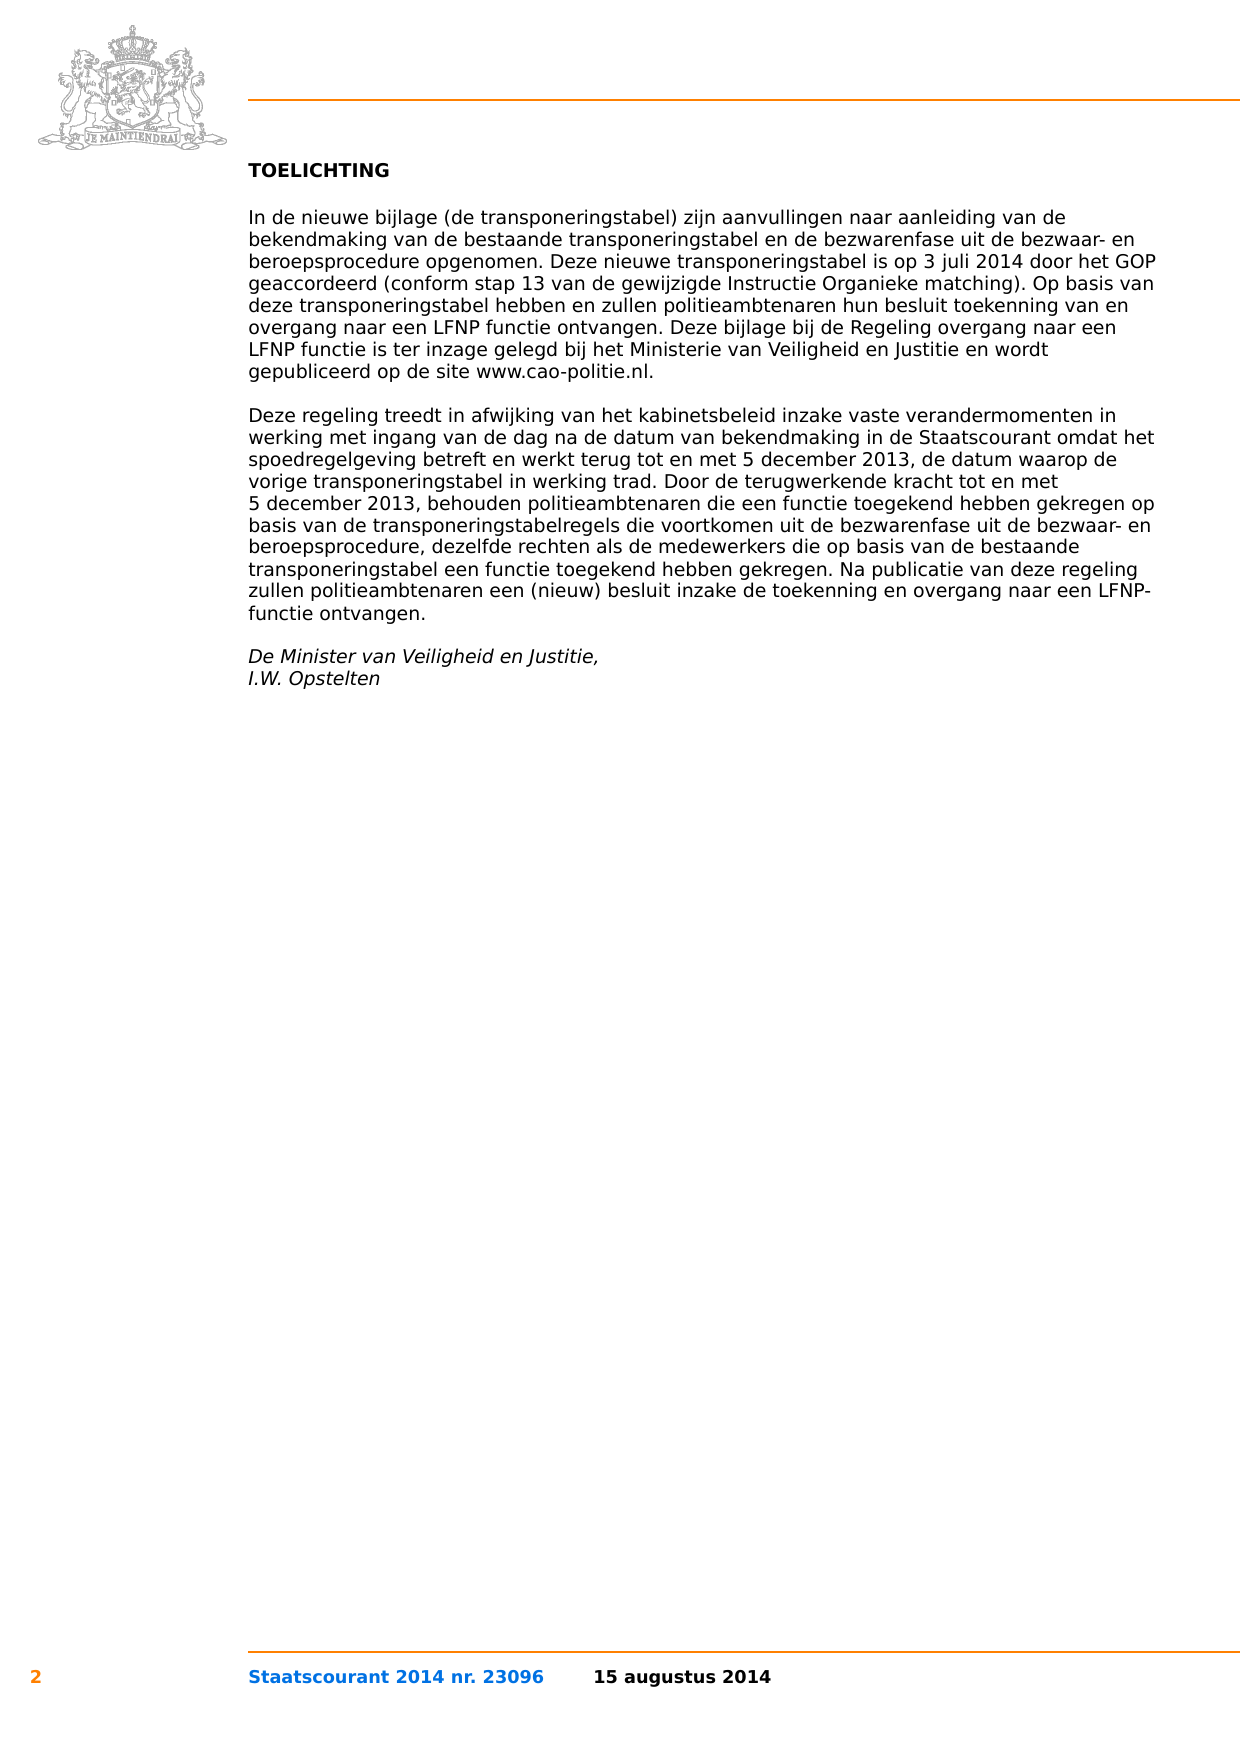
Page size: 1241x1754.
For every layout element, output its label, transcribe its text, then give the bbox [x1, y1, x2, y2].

subtitle TOELICHTING [248, 160, 1163, 182]
picture [38, 25, 227, 150]
text Deze regeling treedt in afwijking van het kabinetsbeleid inzake vaste verandermomenten in werking met ingang van de dag na de datum van bekendmaking in de Staatscourant omdat het spoedregelgeving betreft en werkt terug tot en met 5 december 2013, de datum waarop de vorige transponeringstabel in werking trad. Door de terugwerkende kracht tot en met 5 december 2013, behouden politieambtenaren die een functie toegekend hebben gekregen op basis van de transponeringstabelregels die voortkomen uit de bezwarenfase uit de bezwaar- en beroepsprocedure, dezelfde rechten als de medewerkers die op basis van de bestaande transponeringstabel een functie toegekend hebben gekregen. Na publicatie van deze regeling zullen politieambtenaren een (nieuw) besluit inzake de toekenning en overgang naar een LFNP-functie ontvangen. [248, 404, 1163, 624]
text De Minister van Veiligheid en Justitie, I.W. Opstelten [248, 646, 1163, 690]
text In de nieuwe bijlage (de transponeringstabel) zijn aanvullingen naar aanleiding van de bekendmaking van de bestaande transponeringstabel en de bezwarenfase uit de bezwaar- en beroepsprocedure opgenomen. Deze nieuwe transponeringstabel is op 3 juli 2014 door het GOP geaccordeerd (conform stap 13 van de gewijzigde Instructie Organieke matching). Op basis van deze transponeringstabel hebben en zullen politieambtenaren hun besluit toekenning van en overgang naar een LFNP functie ontvangen. Deze bijlage bij de Regeling overgang naar een LFNP functie is ter inzage gelegd bij het Ministerie van Veiligheid en Justitie en wordt gepubliceerd op de site www.cao-politie.nl. [248, 207, 1163, 383]
